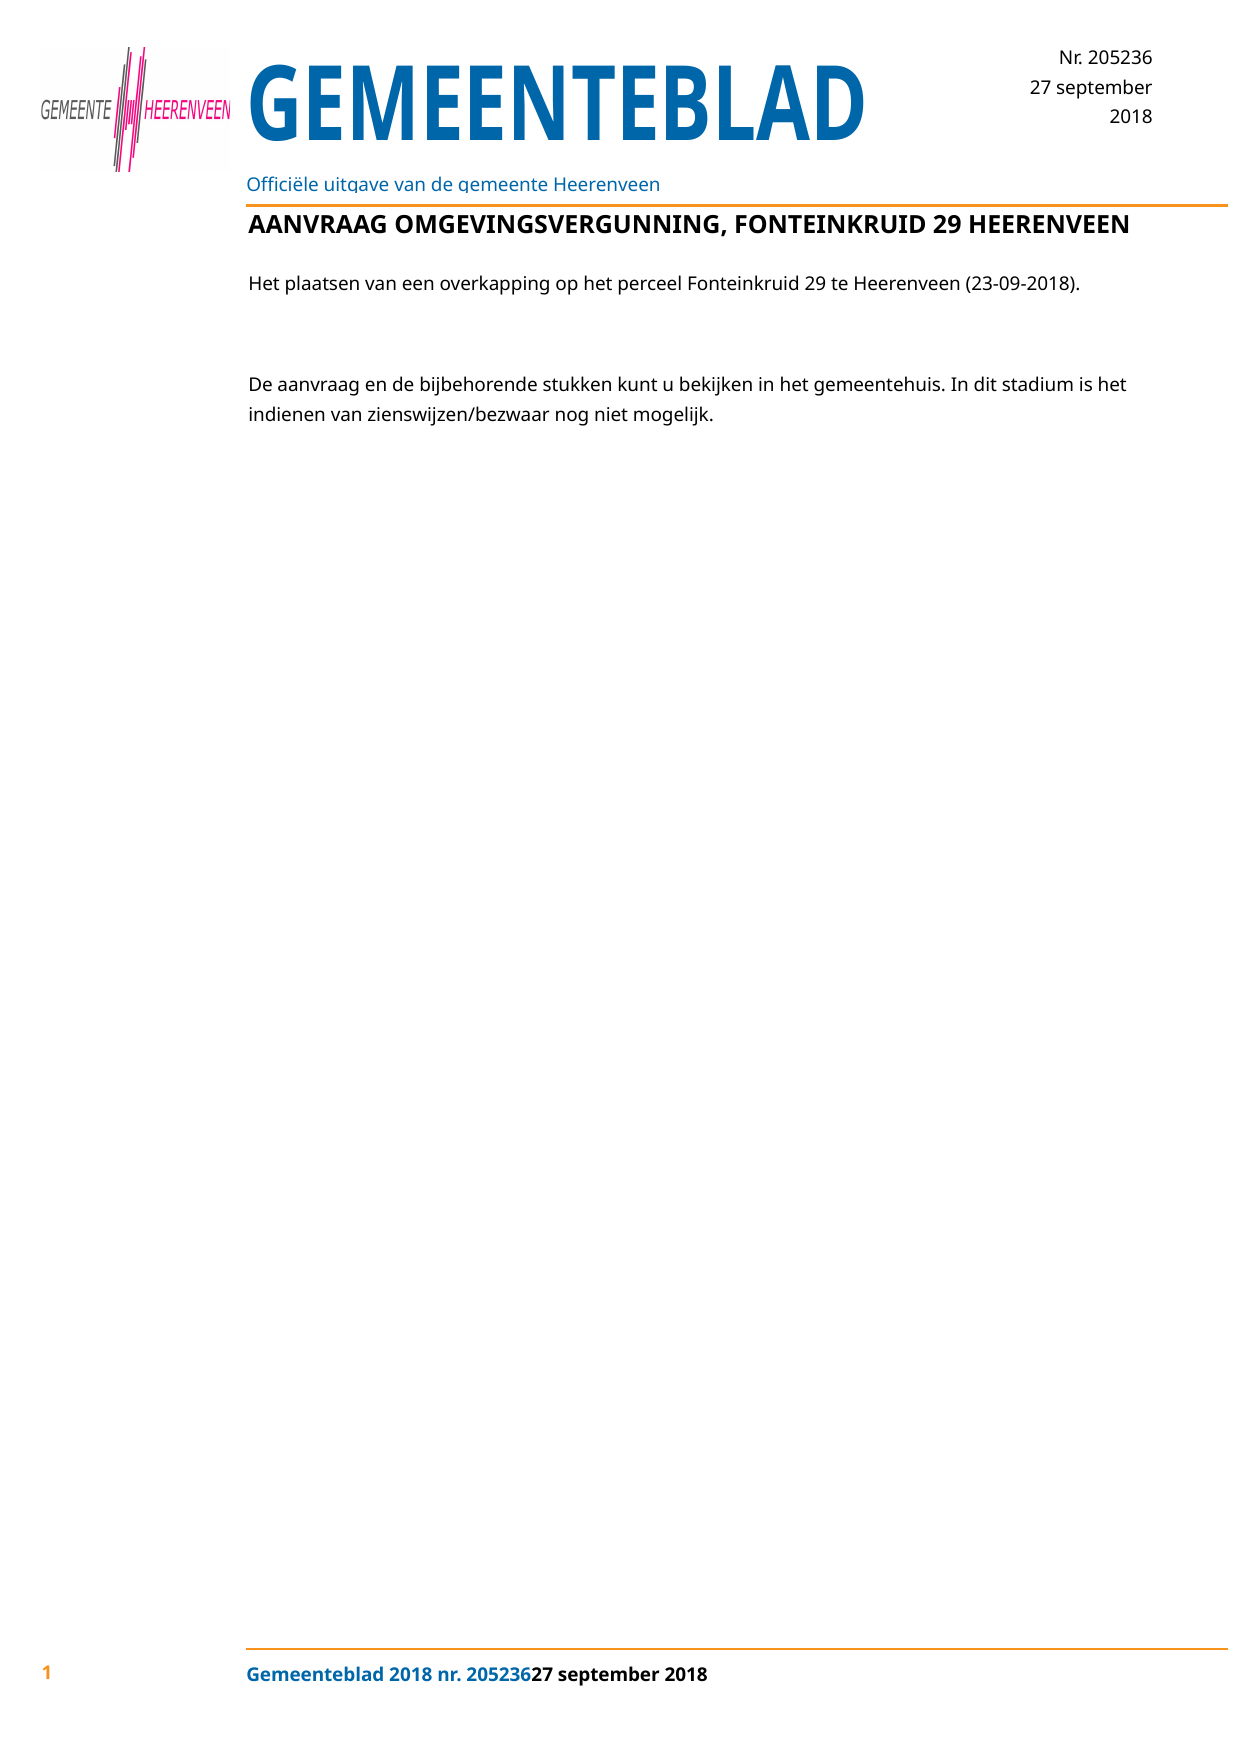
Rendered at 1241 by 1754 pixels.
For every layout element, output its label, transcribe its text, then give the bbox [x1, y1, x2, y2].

picture [41, 47, 231, 172]
text Het plaatsen van een overkapping op het perceel Fonteinkruid 29 te Heerenveen (23-09-2018). [248, 270, 1152, 296]
text AANVRAAG OMGEVINGSVERGUNNING, FONTEINKRUID 29 HEERENVEEN [248, 207, 1152, 241]
text De aanvraag en de bijbehorende stukken kunt u bekijken in het gemeentehuis. In dit stadium is het indienen van zienswijzen/bezwaar nog niet mogelijk. [248, 371, 1152, 426]
